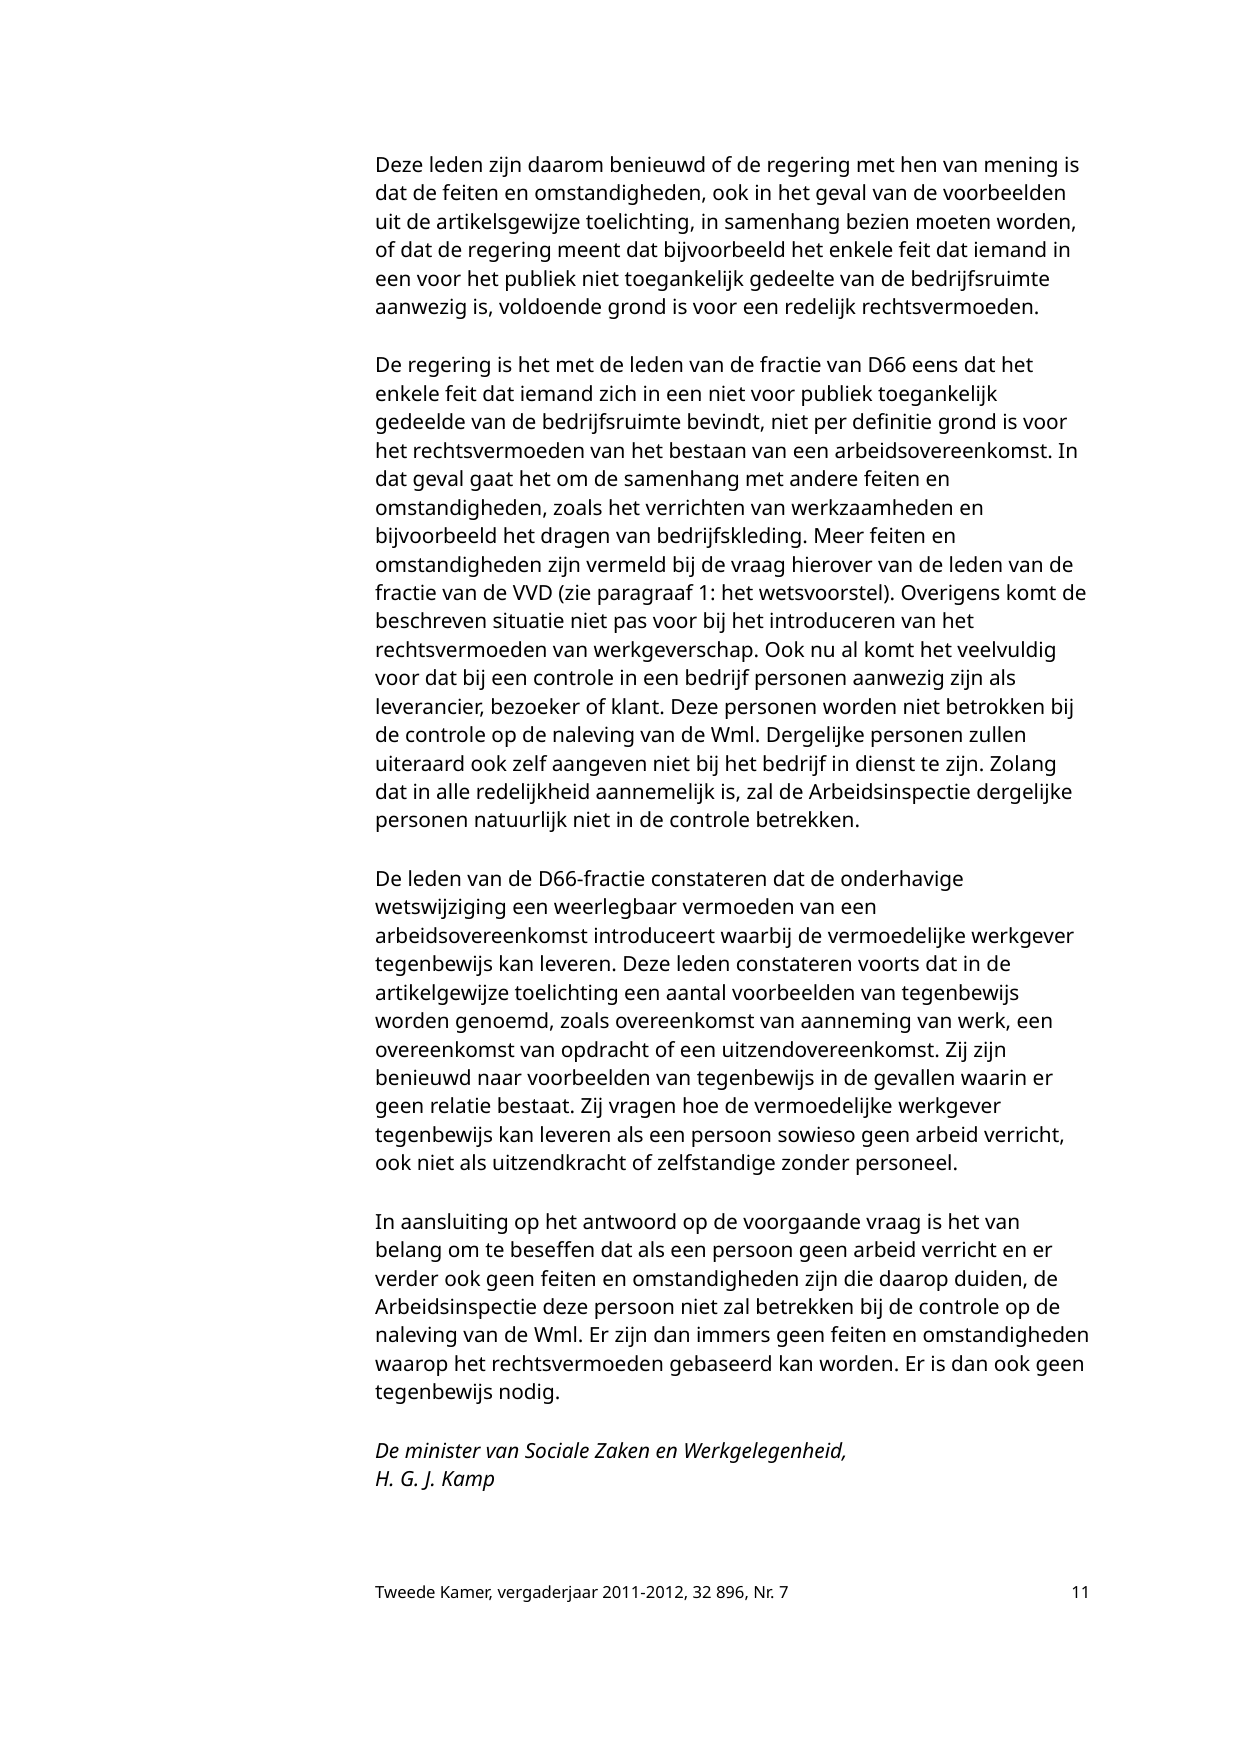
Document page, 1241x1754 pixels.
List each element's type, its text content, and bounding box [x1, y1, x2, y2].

text Deze leden zijn daarom benieuwd of de regering met hen van mening is dat de feiten en omstandigheden, ook in het geval van de voorbeelden uit de artikelsgewijze toelichting, in samenhang bezien moeten worden, of dat de regering meent dat bijvoorbeeld het enkele feit dat iemand in een voor het publiek niet toegankelijk gedeelte van de bedrijfsruimte aanwezig is, voldoende grond is voor een redelijk rechtsvermoeden. [375, 150, 1090, 321]
text H. G. J. Kamp [375, 1464, 1090, 1493]
text In aansluiting op het antwoord op de voorgaande vraag is het van belang om te beseffen dat als een persoon geen arbeid verricht en er verder ook geen feiten en omstandigheden zijn die daarop duiden, de Arbeidsinspectie deze persoon niet zal betrekken bij de controle op de naleving van de Wml. Er zijn dan immers geen feiten en omstandigheden waarop het rechtsvermoeden gebaseerd kan worden. Er is dan ook geen tegenbewijs nodig. [375, 1207, 1090, 1406]
text De regering is het met de leden van de fractie van D66 eens dat het enkele feit dat iemand zich in een niet voor publiek toegankelijk gedeelde van de bedrijfsruimte bevindt, niet per definitie grond is voor het rechtsvermoeden van het bestaan van een arbeidsovereenkomst. In dat geval gaat het om de samenhang met andere feiten en omstandigheden, zoals het verrichten van werkzaamheden en bijvoorbeeld het dragen van bedrijfskleding. Meer feiten en omstandigheden zijn vermeld bij de vraag hierover van de leden van de fractie van de VVD (zie paragraaf 1: het wetsvoorstel). Overigens komt de beschreven situatie niet pas voor bij het introduceren van het rechtsvermoeden van werkgeverschap. Ook nu al komt het veelvuldig voor dat bij een controle in een bedrijf personen aanwezig zijn als leverancier, bezoeker of klant. Deze personen worden niet betrokken bij de controle op de naleving van de Wml. Dergelijke personen zullen uiteraard ook zelf aangeven niet bij het bedrijf in dienst te zijn. Zolang dat in alle redelijkheid aannemelijk is, zal de Arbeidsinspectie dergelijke personen natuurlijk niet in de controle betrekken. [375, 351, 1090, 834]
text De leden van de D66-fractie constateren dat de onderhavige wetswijziging een weerlegbaar vermoeden van een arbeidsovereenkomst introduceert waarbij de vermoedelijke werkgever tegenbewijs kan leveren. Deze leden constateren voorts dat in de artikelgewijze toelichting een aantal voorbeelden van tegenbewijs worden genoemd, zoals overeenkomst van aanneming van werk, een overeenkomst van opdracht of een uitzendovereenkomst. Zij zijn benieuwd naar voorbeelden van tegenbewijs in de gevallen waarin er geen relatie bestaat. Zij vragen hoe de vermoedelijke werkgever tegenbewijs kan leveren als een persoon sowieso geen arbeid verricht, ook niet als uitzendkracht of zelfstandige zonder personeel. [375, 864, 1090, 1177]
text De minister van Sociale Zaken en Werkgelegenheid, [375, 1436, 1090, 1464]
